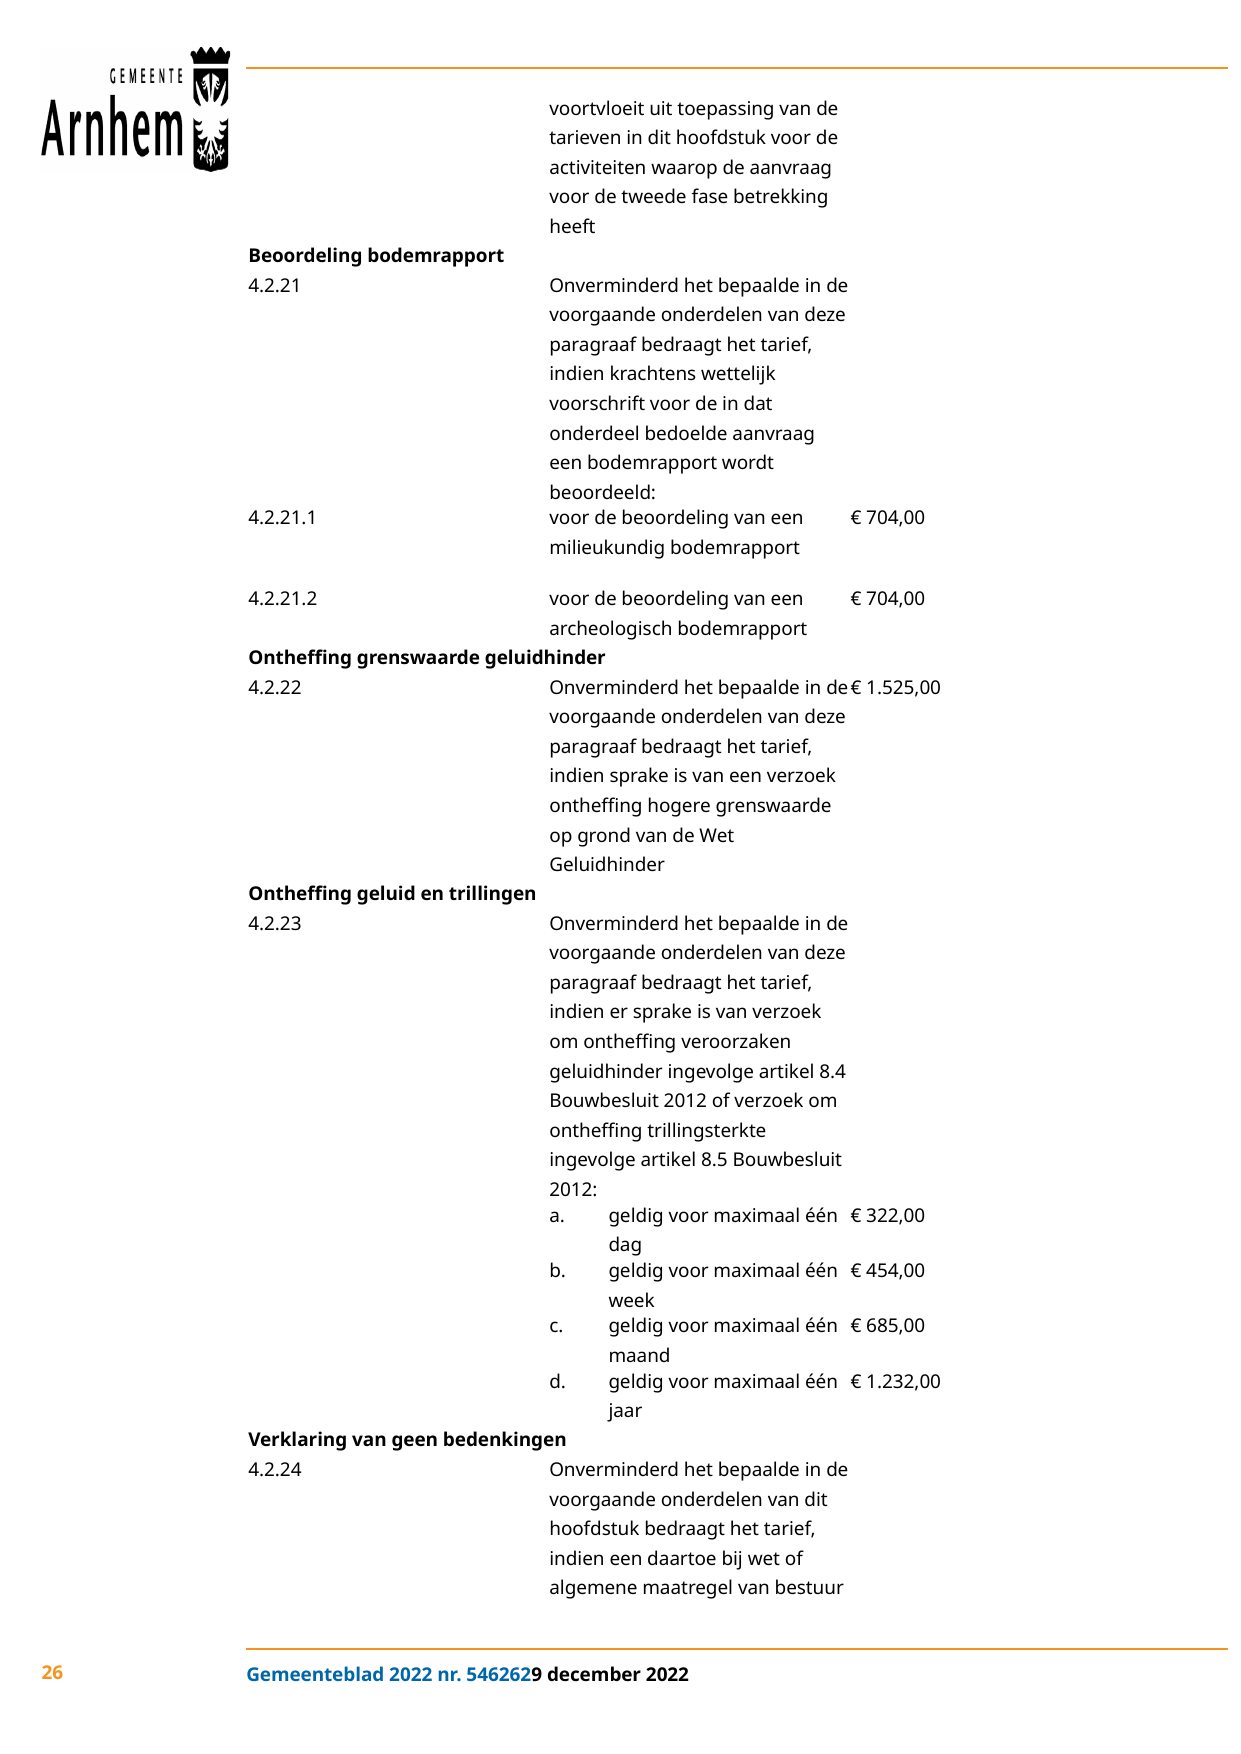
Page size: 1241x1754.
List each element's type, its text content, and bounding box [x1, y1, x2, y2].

table_cell 4.2.21.1 [248, 505, 549, 560]
table_cell [248, 1202, 549, 1257]
table_header Onverminderd het bepaalde in de voorgaande onderdelen van dit hoofdstuk bedraagt het tarief, indien een daartoe bij wet of algemene maatregel van bestuur [549, 1456, 850, 1600]
table_header Onverminderd het bepaalde in de voorgaande onderdelen van deze paragraaf bedraagt het tarief, indien er sprake is van verzoek om ontheffing veroorzaken geluidhinder ingevolge artikel 8.4 Bouwbesluit 2012 of verzoek om ontheffing trillingsterkte ingevolge artikel 8.5 Bouwbesluit 2012: [549, 910, 850, 1202]
table_cell 4.2.21.2 [248, 586, 549, 641]
table_cell [248, 1257, 549, 1313]
table_cell geldig voor maximaal één maand [549, 1313, 850, 1368]
table_cell [248, 1313, 549, 1368]
text Verklaring van geen bedenkingen [248, 1426, 1152, 1452]
table_cell [850, 560, 1152, 586]
text Beoordeling bodemrapport [248, 242, 1152, 268]
table_cell € 704,00 [850, 586, 1152, 641]
table_cell [248, 95, 549, 239]
table_header € 1.525,00 [850, 674, 1152, 877]
table_cell [549, 560, 850, 586]
picture [41, 47, 231, 172]
table_cell [248, 560, 549, 586]
table_cell € 322,00 [850, 1202, 1152, 1257]
table_header [850, 910, 1152, 1202]
table_cell € 454,00 [850, 1257, 1152, 1313]
table_cell voor de beoordeling van een archeologisch bodemrapport [549, 586, 850, 641]
table_header 4.2.24 [248, 1456, 549, 1600]
table_header Onverminderd het bepaalde in de voorgaande onderdelen van deze paragraaf bedraagt het tarief, indien krachtens wettelijk voorschrift voor de in dat onderdeel bedoelde aanvraag een bodemrapport wordt beoordeeld: [549, 272, 850, 504]
table_header [850, 272, 1152, 504]
table_header 4.2.23 [248, 910, 549, 1202]
table_cell voor de beoordeling van een milieukundig bodemrapport [549, 505, 850, 560]
table_cell € 685,00 [850, 1313, 1152, 1368]
text Ontheffing geluid en trillingen [248, 880, 1152, 906]
table_cell [850, 95, 1152, 239]
table_cell geldig voor maximaal één dag [549, 1202, 850, 1257]
table_cell geldig voor maximaal één week [549, 1257, 850, 1313]
table_cell € 1.232,00 [850, 1368, 1152, 1423]
table_cell [248, 1368, 549, 1423]
text Ontheffing grenswaarde geluidhinder [248, 644, 1152, 670]
table_cell geldig voor maximaal één jaar [549, 1368, 850, 1423]
table_header [850, 1456, 1152, 1600]
table_header 4.2.21 [248, 272, 549, 504]
table_cell € 704,00 [850, 505, 1152, 560]
table_cell voortvloeit uit toepassing van de tarieven in dit hoofdstuk voor de activiteiten waarop de aanvraag voor de tweede fase betrekking heeft [549, 95, 850, 239]
table_header 4.2.22 [248, 674, 549, 877]
table_header Onverminderd het bepaalde in de voorgaande onderdelen van deze paragraaf bedraagt het tarief, indien sprake is van een verzoek ontheffing hogere grenswaarde op grond van de Wet Geluidhinder [549, 674, 850, 877]
